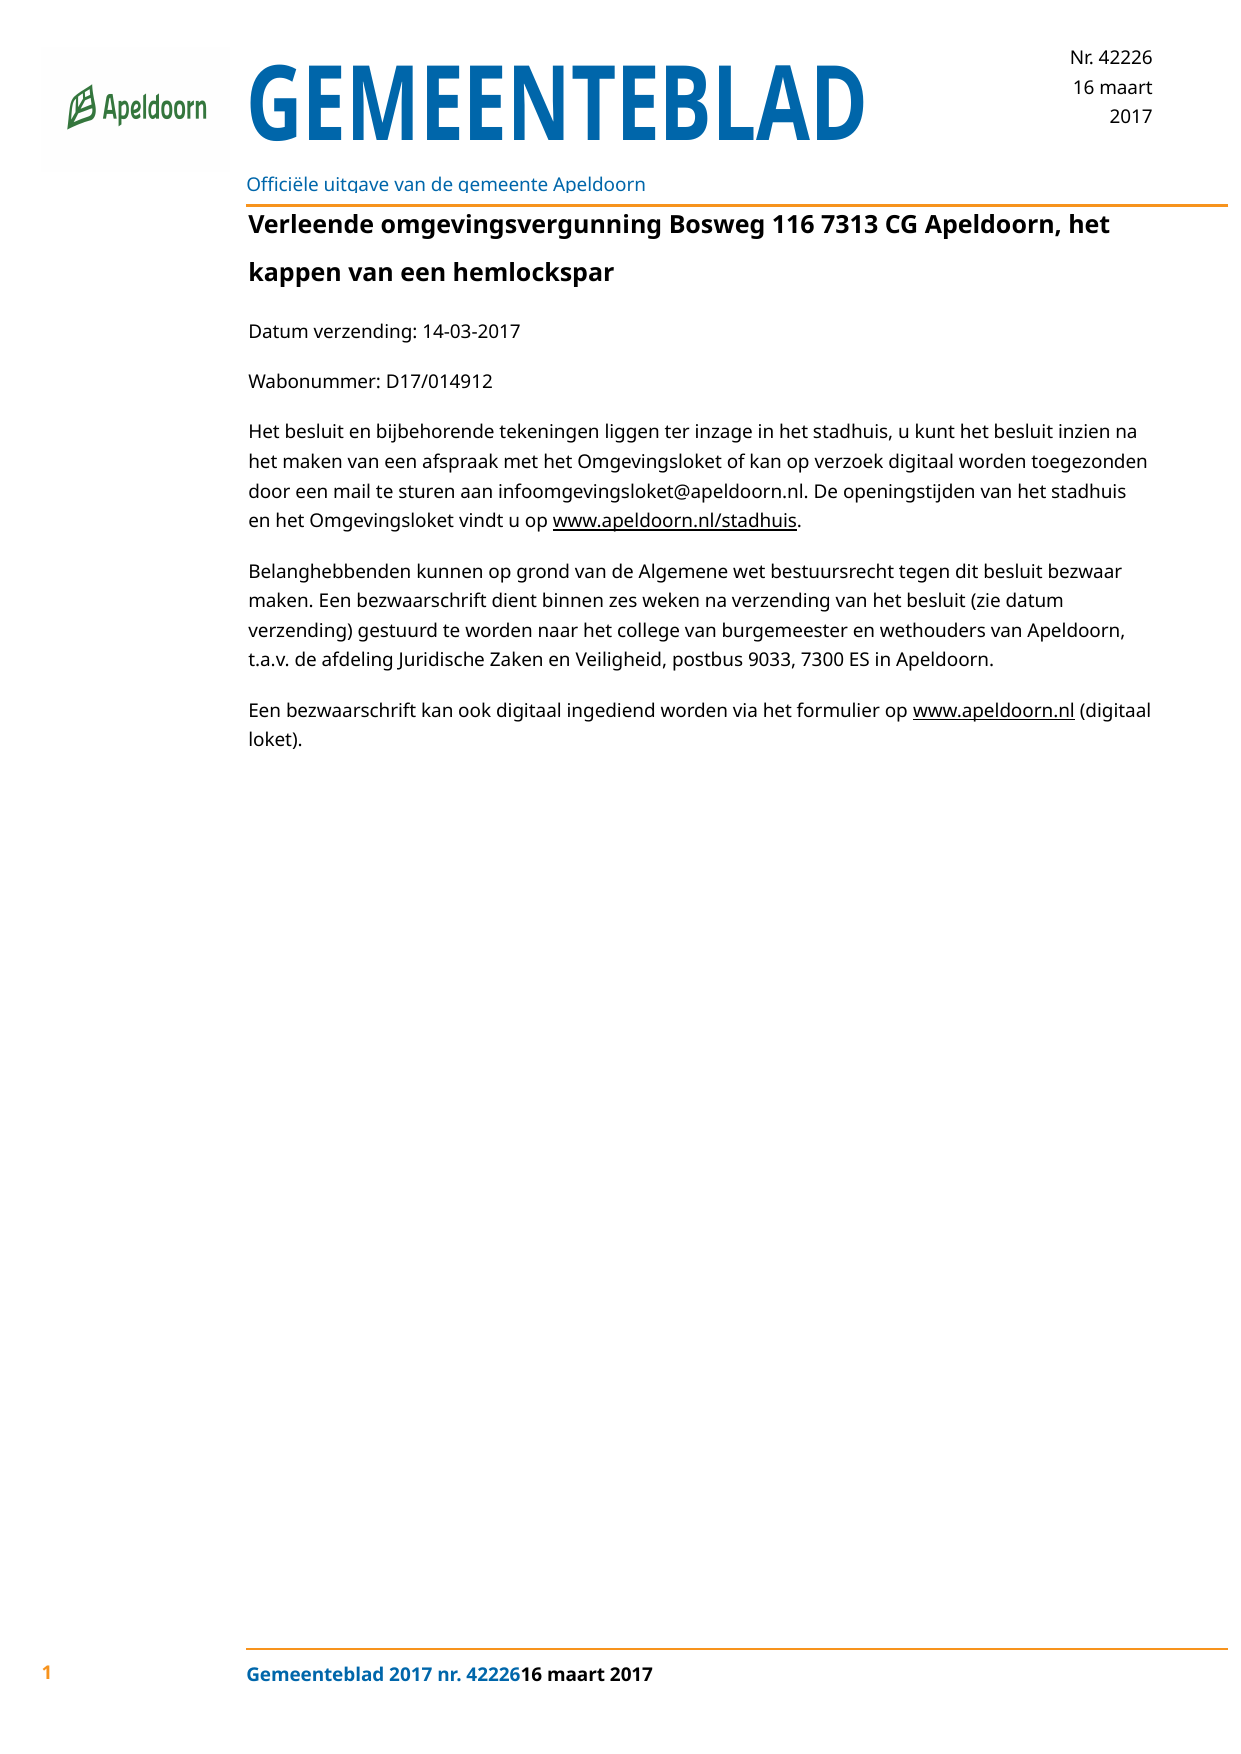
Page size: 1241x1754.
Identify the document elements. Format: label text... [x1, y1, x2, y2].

text Verleende omgevingsvergunning Bosweg 116 7313 CG Apeldoorn, het kappen van een hemlockspar [248, 207, 1152, 288]
text Het besluit en bijbehorende tekeningen liggen ter inzage in het stadhuis, u kunt het besluit inzien na het maken van een afspraak met het Omgevingsloket of kan op verzoek digitaal worden toegezonden door een mail te sturen aan infoomgevingsloket@apeldoorn.nl. De openingstijden van het stadhuis en het Omgevingsloket vindt u op www.apeldoorn.nl/stadhuis. [248, 419, 1152, 533]
picture [41, 47, 231, 172]
text Wabonummer: D17/014912 [248, 368, 1152, 394]
text Belanghebbenden kunnen op grond van de Algemene wet bestuursrecht tegen dit besluit bezwaar maken. Een bezwaarschrift dient binnen zes weken na verzending van het besluit (zie datum verzending) gestuurd te worden naar het college van burgemeester en wethouders van Apeldoorn, t.a.v. de afdeling Juridische Zaken en Veiligheid, postbus 9033, 7300 ES in Apeldoorn. [248, 558, 1152, 672]
text Een bezwaarschrift kan ook digitaal ingediend worden via het formulier op www.apeldoorn.nl (digitaal loket). [248, 697, 1152, 752]
text Datum verzending: 14-03-2017 [248, 318, 1152, 344]
